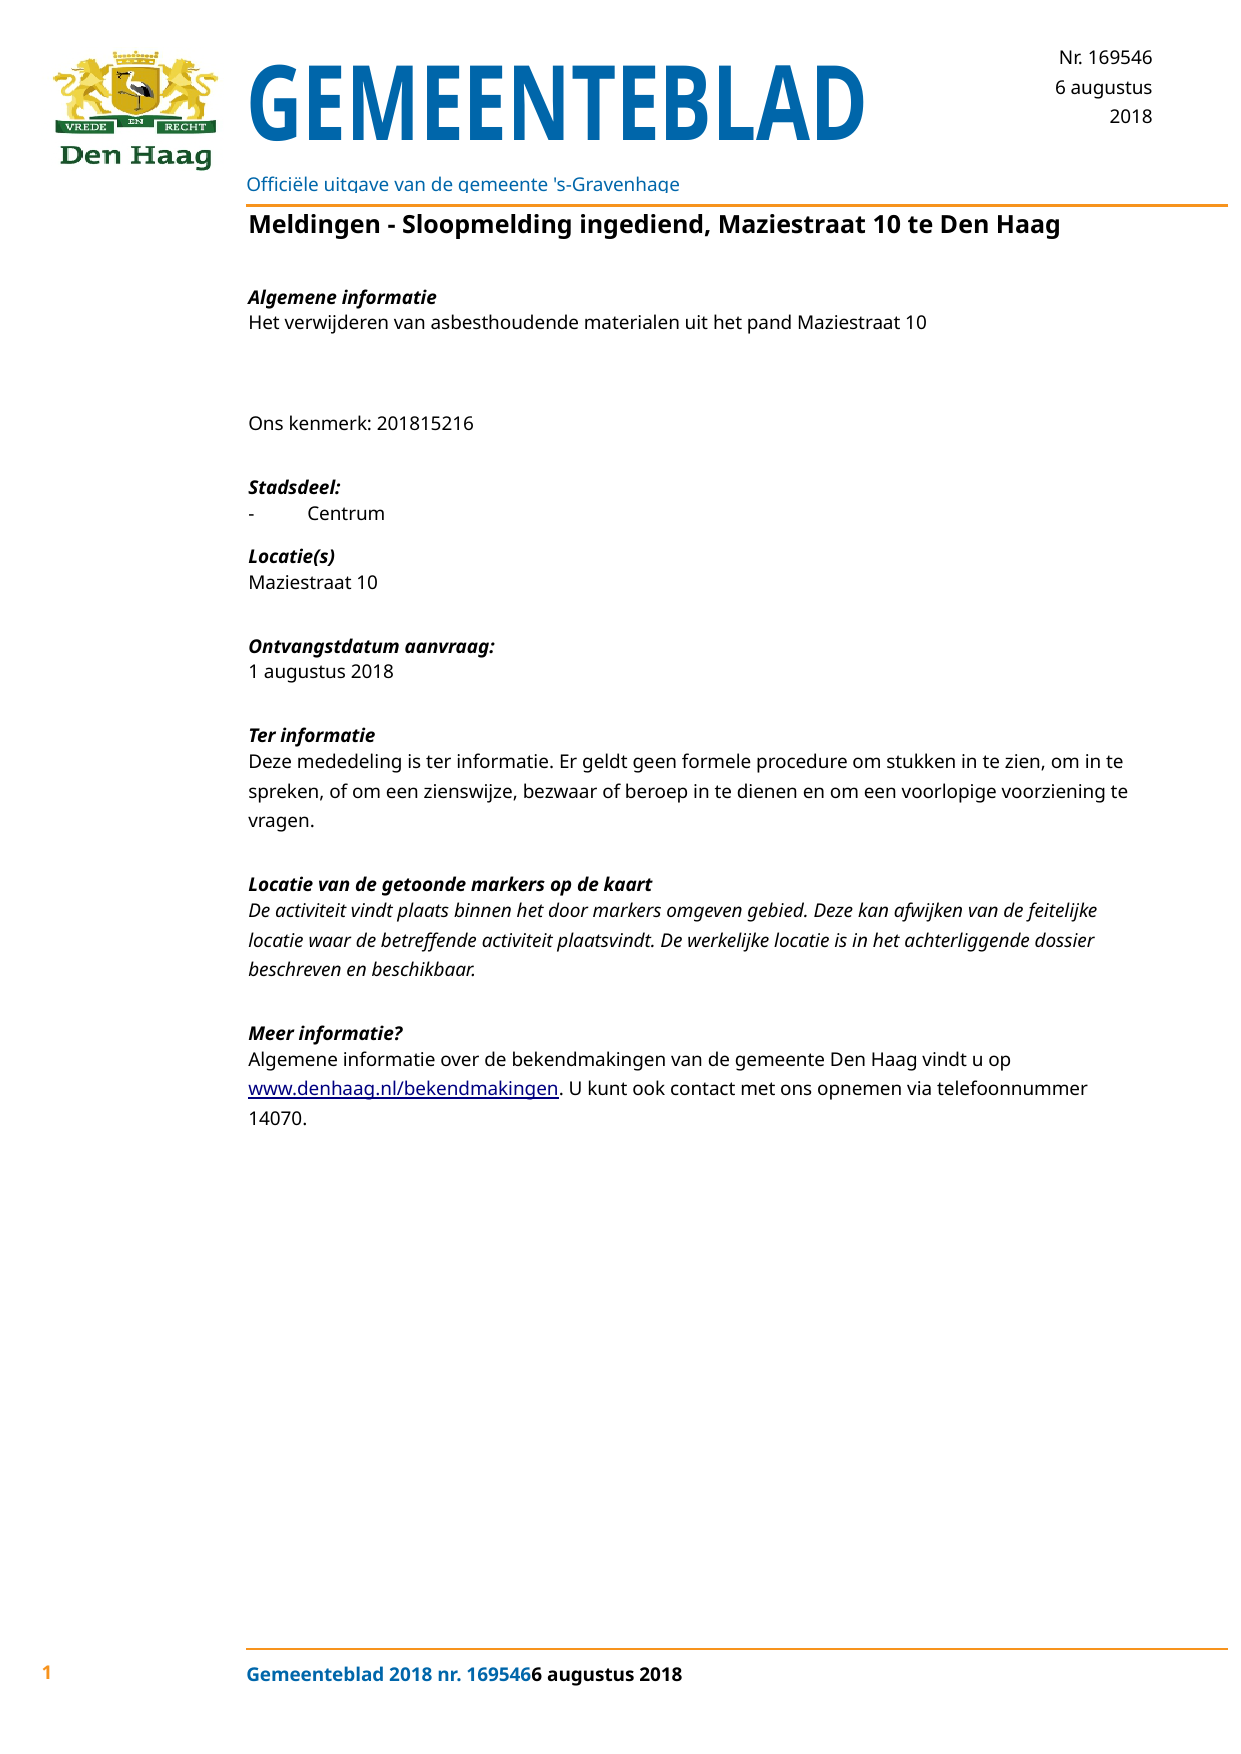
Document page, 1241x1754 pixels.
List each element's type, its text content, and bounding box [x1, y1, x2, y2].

text Deze mededeling is ter informatie. Er geldt geen formele procedure om stukken in te zien, om in te spreken, of om een zienswijze, bezwaar of beroep in te dienen en om een voorlopige voorziening te vragen. [248, 748, 1152, 833]
text Het verwijderen van asbesthoudende materialen uit het pand Maziestraat 10 [248, 309, 1152, 335]
text Algemene informatie [248, 284, 1152, 309]
text Maziestraat 10 [248, 569, 1152, 595]
text De activiteit vindt plaats binnen het door markers omgeven gebied. Deze kan afwijken van de feitelijke locatie waar de betreffende activiteit plaatsvindt. De werkelijke locatie is in het achterliggende dossier beschreven en beschikbaar. [248, 897, 1152, 982]
text Ontvangstdatum aanvraag: [248, 633, 1152, 659]
text 1 augustus 2018 [248, 659, 1152, 684]
text Meer informatie? [248, 1020, 1152, 1046]
text Meldingen - Sloopmelding ingediend, Maziestraat 10 te Den Haag [248, 207, 1152, 241]
text Locatie van de getoonde markers op de kaart [248, 871, 1152, 897]
text Locatie(s) [248, 543, 1152, 569]
text Algemene informatie over de bekendmakingen van de gemeente Den Haag vindt u op www.denhaag.nl/bekendmakingen. U kunt ook contact met ons opnemen via telefoonnummer 14070. [248, 1046, 1152, 1131]
text Ons kenmerk: 201815216 [248, 410, 1152, 436]
text Ter informatie [248, 723, 1152, 748]
text Stadsdeel: [248, 474, 1152, 500]
list Centrum [248, 500, 1152, 526]
picture [41, 47, 231, 172]
